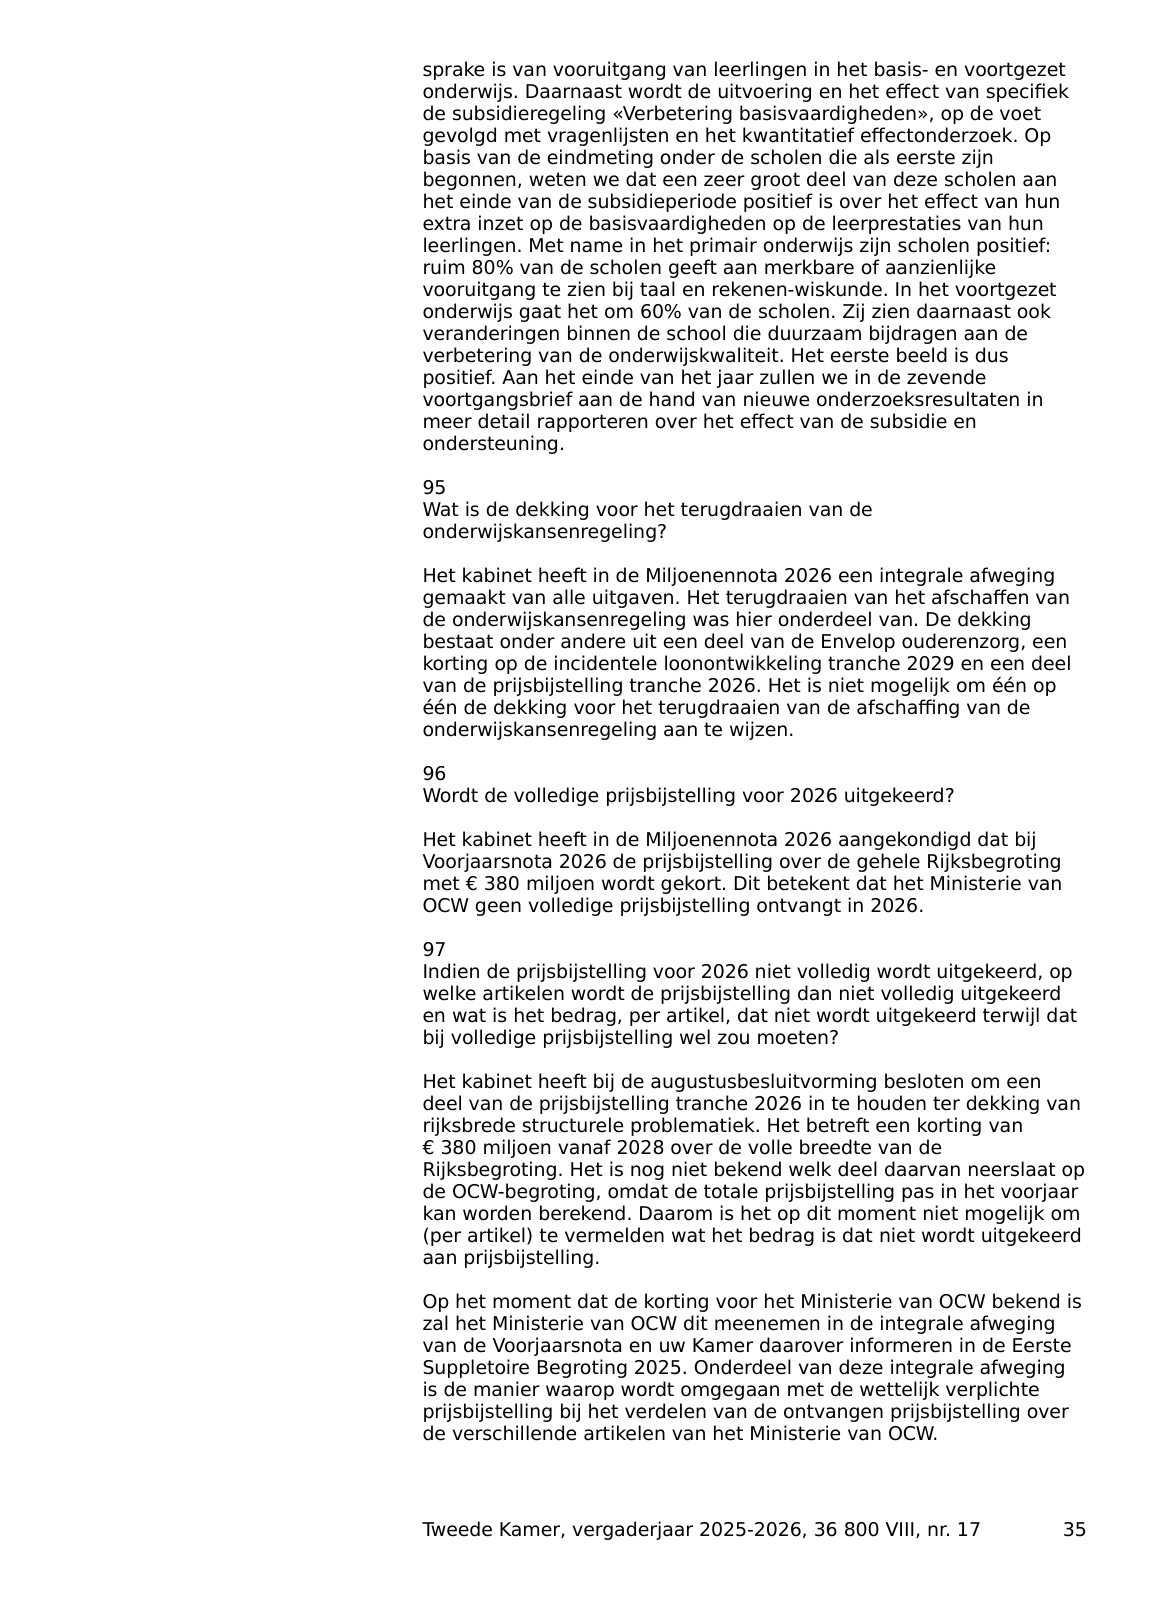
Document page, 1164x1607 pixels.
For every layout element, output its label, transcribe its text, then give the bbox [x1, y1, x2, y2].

text Wordt de volledige prijsbijstelling voor 2026 uitgekeerd? [422, 785, 1087, 807]
text Het kabinet heeft in de Miljoenennota 2026 een integrale afweging gemaakt van alle uitgaven. Het terugdraaien van het afschaffen van de onderwijskansenregeling was hier onderdeel van. De dekking bestaat onder andere uit een deel van de Envelop ouderenzorg, een korting op de incidentele loonontwikkeling tranche 2029 en een deel van de prijsbijstelling tranche 2026. Het is niet mogelijk om één op één de dekking voor het terugdraaien van de afschaffing van de onderwijskansenregeling aan te wijzen. [422, 565, 1087, 741]
text Het kabinet heeft in de Miljoenennota 2026 aangekondigd dat bij Voorjaarsnota 2026 de prijsbijstelling over de gehele Rijksbegroting met € 380 miljoen wordt gekort. Dit betekent dat het Ministerie van OCW geen volledige prijsbijstelling ontvangt in 2026. [422, 829, 1087, 917]
text Het kabinet heeft bij de augustusbesluitvorming besloten om een deel van de prijsbijstelling tranche 2026 in te houden ter dekking van rijksbrede structurele problematiek. Het betreft een korting van € 380 miljoen vanaf 2028 over de volle breedte van de Rijksbegroting. Het is nog niet bekend welk deel daarvan neerslaat op de OCW-begroting, omdat de totale prijsbijstelling pas in het voorjaar kan worden berekend. Daarom is het op dit moment niet mogelijk om (per artikel) te vermelden wat het bedrag is dat niet wordt uitgekeerd aan prijsbijstelling. [422, 1071, 1087, 1269]
text Op het moment dat de korting voor het Ministerie van OCW bekend is zal het Ministerie van OCW dit meenemen in de integrale afweging van de Voorjaarsnota en uw Kamer daarover informeren in de Eerste Suppletoire Begroting 2025. Onderdeel van deze integrale afweging is de manier waarop wordt omgegaan met de wettelijk verplichte prijsbijstelling bij het verdelen van de ontvangen prijsbijstelling over de verschillende artikelen van het Ministerie van OCW. [422, 1291, 1087, 1445]
text sprake is van vooruitgang van leerlingen in het basis- en voortgezet onderwijs. Daarnaast wordt de uitvoering en het effect van specifiek de subsidieregeling «Verbetering basisvaardigheden», op de voet gevolgd met vragenlijsten en het kwantitatief effectonderzoek. Op basis van de eindmeting onder de scholen die als eerste zijn begonnen, weten we dat een zeer groot deel van deze scholen aan het einde van de subsidieperiode positief is over het effect van hun extra inzet op de basisvaardigheden op de leerprestaties van hun leerlingen. Met name in het primair onderwijs zijn scholen positief: ruim 80% van de scholen geeft aan merkbare of aanzienlijke vooruitgang te zien bij taal en rekenen-wiskunde. In het voortgezet onderwijs gaat het om 60% van de scholen. Zij zien daarnaast ook veranderingen binnen de school die duurzaam bijdragen aan de verbetering van de onderwijskwaliteit. Het eerste beeld is dus positief. Aan het einde van het jaar zullen we in de zevende voortgangsbrief aan de hand van nieuwe onderzoeksresultaten in meer detail rapporteren over het effect van de subsidie en ondersteuning. [422, 59, 1087, 455]
text 96 [422, 763, 1087, 785]
text 97 [422, 939, 1087, 961]
text Wat is de dekking voor het terugdraaien van de onderwijskansenregeling? [422, 499, 1087, 543]
text 95 [422, 477, 1087, 499]
text Indien de prijsbijstelling voor 2026 niet volledig wordt uitgekeerd, op welke artikelen wordt de prijsbijstelling dan niet volledig uitgekeerd en wat is het bedrag, per artikel, dat niet wordt uitgekeerd terwijl dat bij volledige prijsbijstelling wel zou moeten? [422, 961, 1087, 1049]
